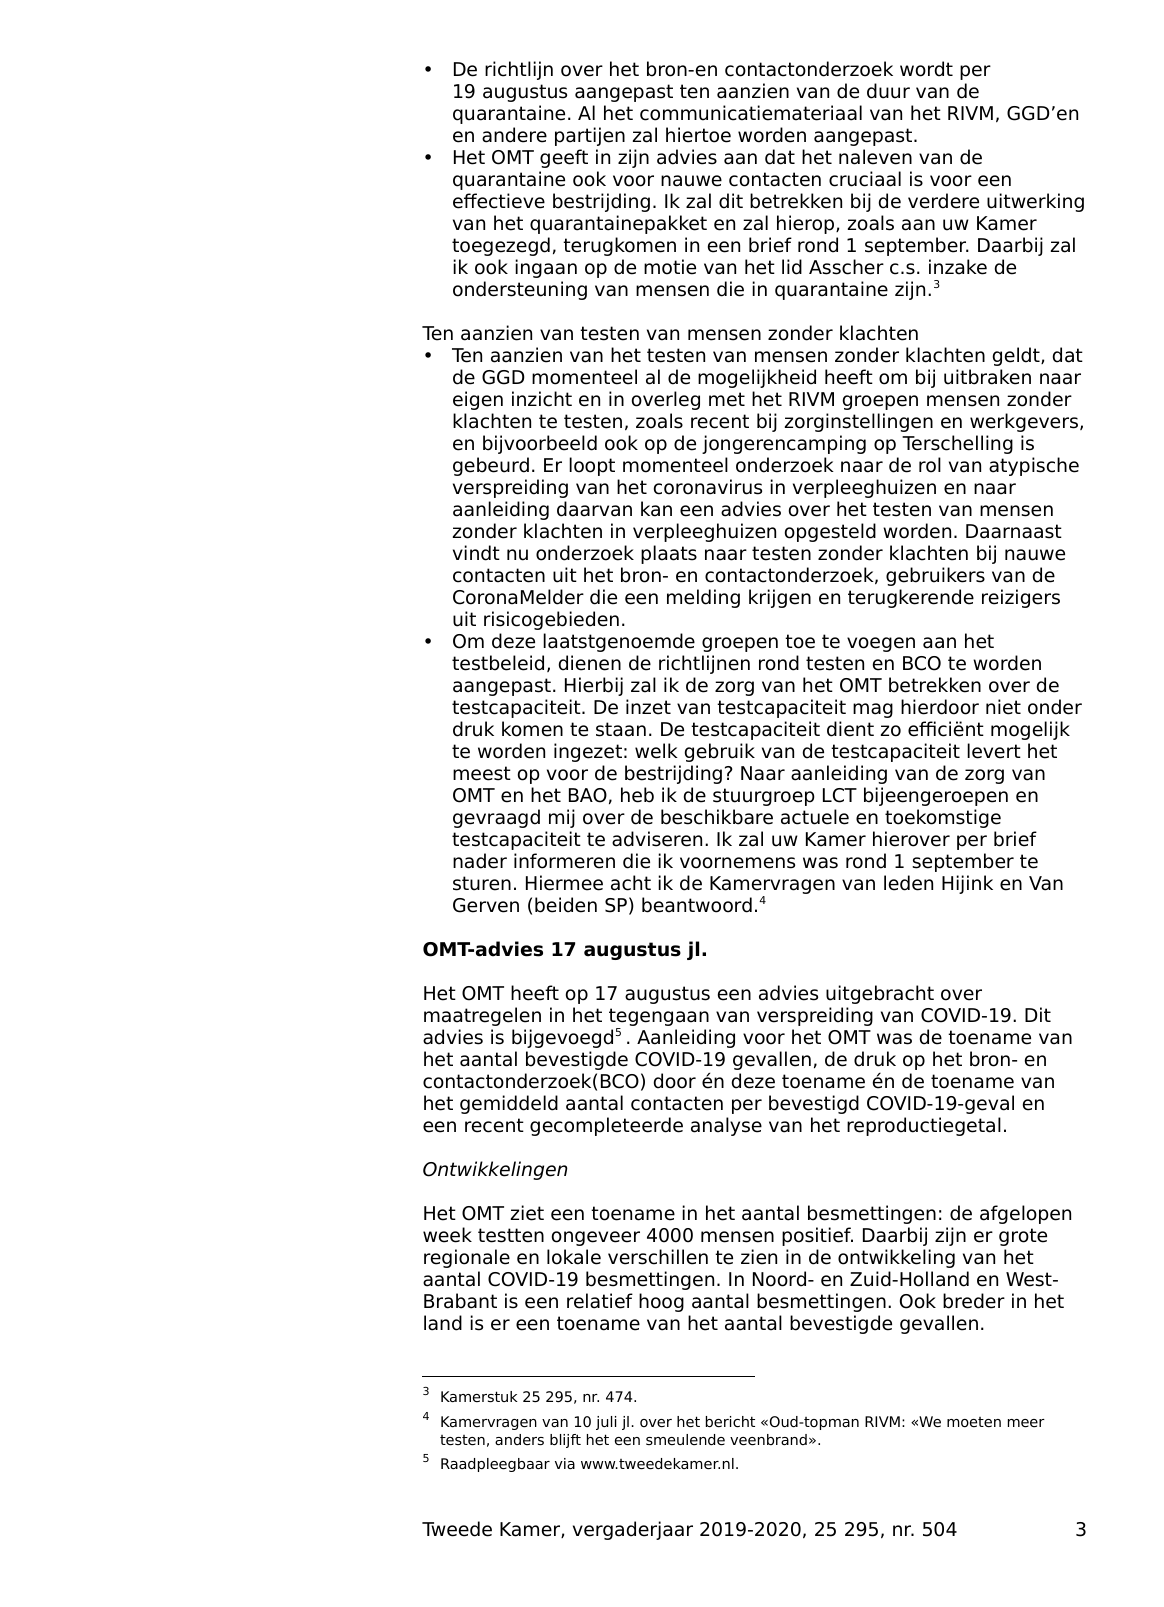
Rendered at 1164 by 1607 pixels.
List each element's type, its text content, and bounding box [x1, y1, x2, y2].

text Ten aanzien van testen van mensen zonder klachten [422, 323, 1087, 345]
subtitle Ontwikkelingen [422, 1159, 1087, 1181]
text • Ten aanzien van het testen van mensen zonder klachten geldt, dat de GGD momenteel al de mogelijkheid heeft om bij uitbraken naar eigen inzicht en in overleg met het RIVM groepen mensen zonder klachten te testen, zoals recent bij zorginstellingen en werkgevers, en bijvoorbeeld ook op de jongerencamping op Terschelling is gebeurd. Er loopt momenteel onderzoek naar de rol van atypische verspreiding van het coronavirus in verpleeghuizen en naar aanleiding daarvan kan een advies over het testen van mensen zonder klachten in verpleeghuizen opgesteld worden. Daarnaast vindt nu onderzoek plaats naar testen zonder klachten bij nauwe contacten uit het bron- en contactonderzoek, gebruikers van de CoronaMelder die een melding krijgen en terugkerende reizigers uit risicogebieden. [422, 345, 1087, 631]
subtitle OMT-advies 17 augustus jl. [422, 939, 1087, 961]
text Het OMT heeft op 17 augustus een advies uitgebracht over maatregelen in het tegengaan van verspreiding van COVID-19. Dit advies is bijgevoegd. Aanleiding voor het OMT was de toename van het aantal bevestigde COVID-19 gevallen, de druk op het bron- en contactonderzoek(BCO) door én deze toename én de toename van het gemiddeld aantal contacten per bevestigd COVID-19-geval en een recent gecompleteerde analyse van het reproductiegetal. [422, 983, 1087, 1137]
text • De richtlijn over het bron-en contactonderzoek wordt per 19 augustus aangepast ten aanzien van de duur van de quarantaine. Al het communicatiemateriaal van het RIVM, GGD’en en andere partijen zal hiertoe worden aangepast. [422, 59, 1087, 147]
text Kamervragen van 10 juli jl. over het bericht «Oud-topman RIVM: «We moeten meer testen, anders blijft het een smeulende veenbrand». [422, 1410, 1087, 1449]
text • Om deze laatstgenoemde groepen toe te voegen aan het testbeleid, dienen de richtlijnen rond testen en BCO te worden aangepast. Hierbij zal ik de zorg van het OMT betrekken over de testcapaciteit. De inzet van testcapaciteit mag hierdoor niet onder druk komen te staan. De testcapaciteit dient zo efficiënt mogelijk te worden ingezet: welk gebruik van de testcapaciteit levert het meest op voor de bestrijding? Naar aanleiding van de zorg van OMT en het BAO, heb ik de stuurgroep LCT bijeengeroepen en gevraagd mij over de beschikbare actuele en toekomstige testcapaciteit te adviseren. Ik zal uw Kamer hierover per brief nader informeren die ik voornemens was rond 1 september te sturen. Hiermee acht ik de Kamervragen van leden Hijink en Van Gerven (beiden SP) beantwoord. [422, 631, 1087, 916]
text • Het OMT geeft in zijn advies aan dat het naleven van de quarantaine ook voor nauwe contacten cruciaal is voor een effectieve bestrijding. Ik zal dit betrekken bij de verdere uitwerking van het quarantainepakket en zal hierop, zoals aan uw Kamer toegezegd, terugkomen in een brief rond 1 september. Daarbij zal ik ook ingaan op de motie van het lid Asscher c.s. inzake de ondersteuning van mensen die in quarantaine zijn. [422, 147, 1087, 301]
text Raadpleegbaar via www.tweedekamer.nl. [422, 1452, 1087, 1474]
text Kamerstuk 25 295, nr. 474. [422, 1385, 1087, 1407]
text Het OMT ziet een toename in het aantal besmettingen: de afgelopen week testten ongeveer 4000 mensen positief. Daarbij zijn er grote regionale en lokale verschillen te zien in de ontwikkeling van het aantal COVID-19 besmettingen. In Noord- en Zuid-Holland en West-Brabant is een relatief hoog aantal besmettingen. Ook breder in het land is er een toename van het aantal bevestigde gevallen. [422, 1203, 1087, 1335]
